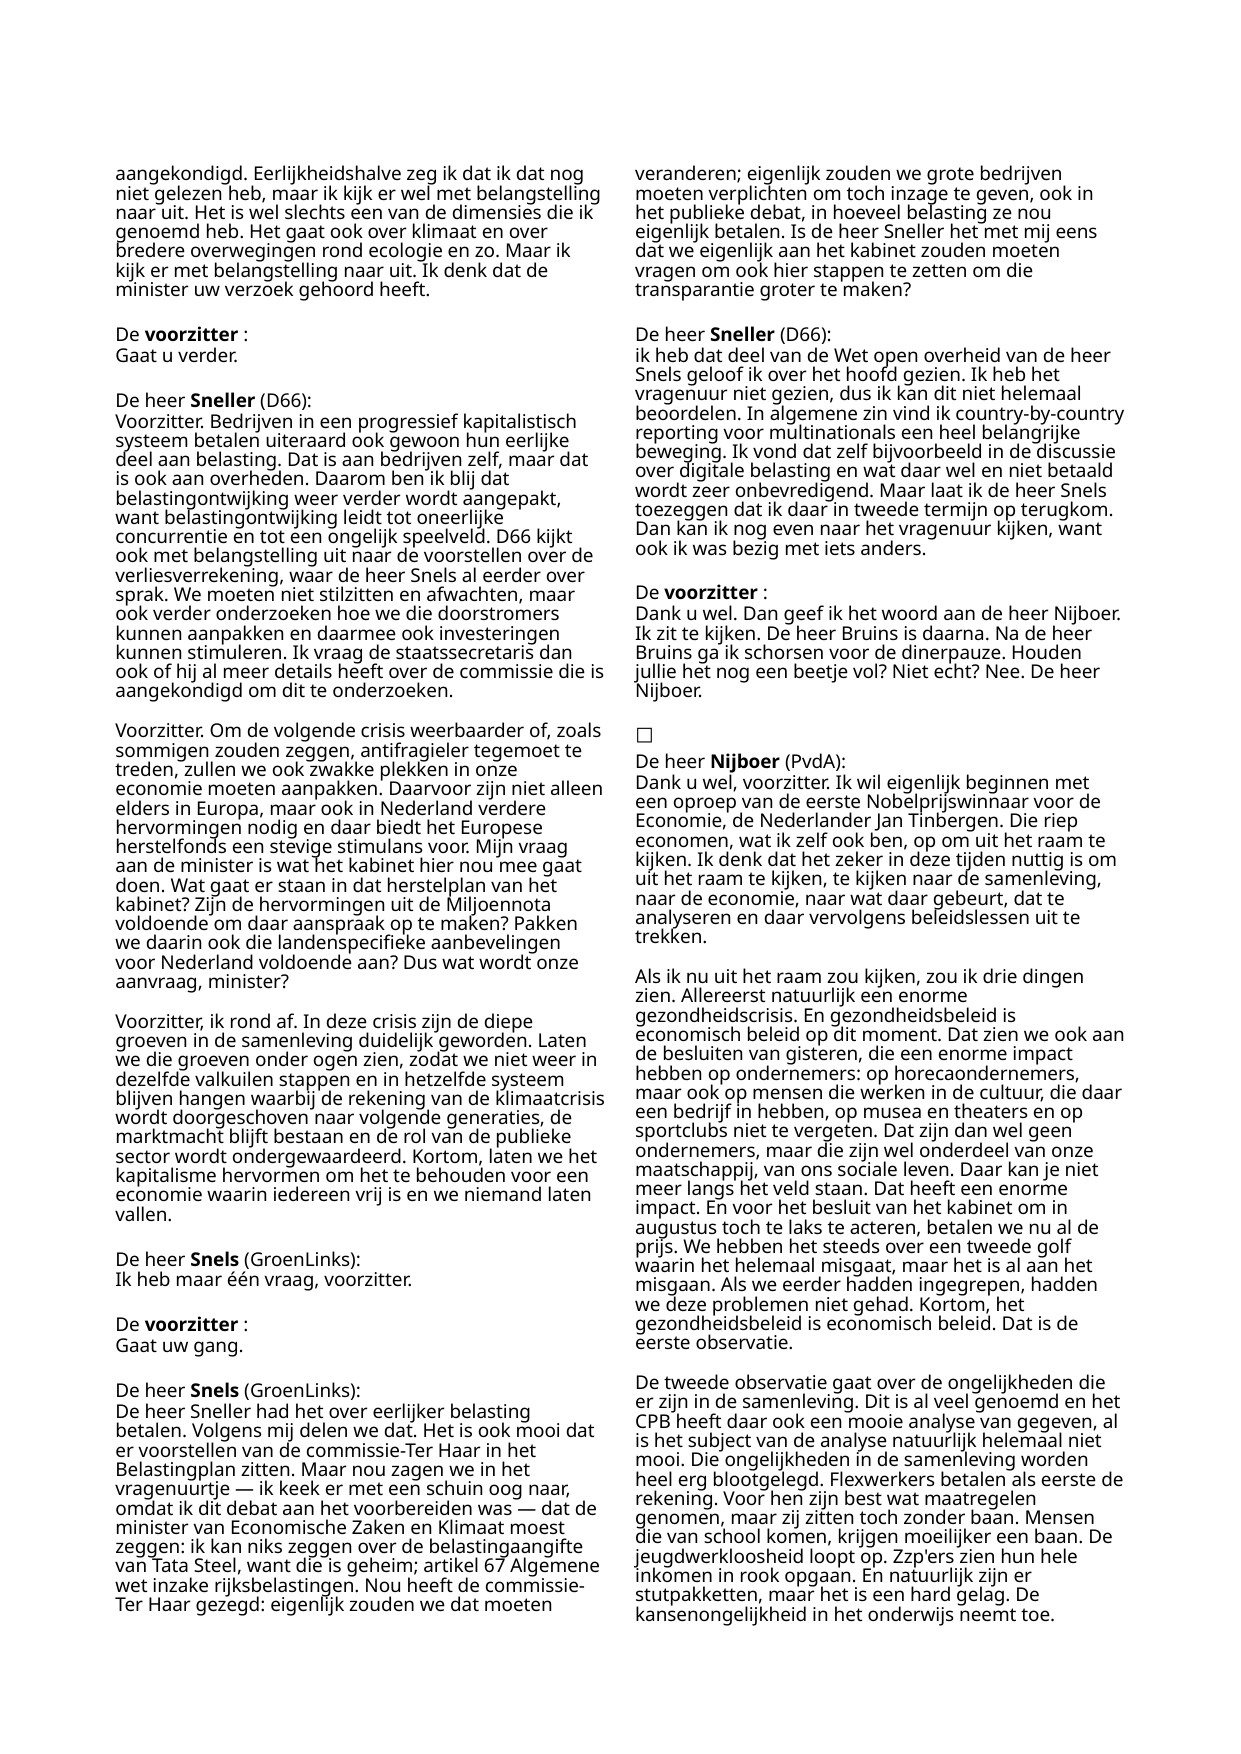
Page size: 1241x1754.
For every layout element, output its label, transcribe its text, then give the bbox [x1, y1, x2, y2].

text Gaat uw gang. [115, 1337, 605, 1357]
text De heer Snels (GroenLinks): [115, 1377, 605, 1403]
text Dank u wel. Dan geef ik het woord aan de heer Nijboer. Ik zit te kijken. De heer Bruins is daarna. Na de heer Bruins ga ik schorsen voor de dinerpauze. Houden jullie het nog een beetje vol? Niet echt? Nee. De heer Nijboer. [635, 605, 1125, 702]
text Gaat u verder. [115, 347, 605, 366]
text ⬜ [635, 722, 1125, 748]
text Dank u wel, voorzitter. Ik wil eigenlijk beginnen met een oproep van de eerste Nobelprijswinnaar voor de Economie, de Nederlander Jan Tinbergen. Die riep economen, wat ik zelf ook ben, op om uit het raam te kijken. Ik denk dat het zeker in deze tijden nuttig is om uit het raam te kijken, te kijken naar de samenleving, naar de economie, naar wat daar gebeurt, dat te analyseren en daar vervolgens beleidslessen uit te trekken. [635, 774, 1125, 947]
text De voorzitter : [635, 579, 1125, 605]
text aangekondigd. Eerlijkheidshalve zeg ik dat ik dat nog niet gelezen heb, maar ik kijk er wel met belangstelling naar uit. Het is wel slechts een van de dimensies die ik genoemd heb. Het gaat ook over klimaat en over bredere overwegingen rond ecologie en zo. Maar ik kijk er met belangstelling naar uit. Ik denk dat de minister uw verzoek gehoord heeft. [115, 165, 605, 300]
text De tweede observatie gaat over de ongelijkheden die er zijn in de samenleving. Dit is al veel genoemd en het CPB heeft daar ook een mooie analyse van gegeven, al is het subject van de analyse natuurlijk helemaal niet mooi. Die ongelijkheden in de samenleving worden heel erg blootgelegd. Flexwerkers betalen als eerste de rekening. Voor hen zijn best wat maatregelen genomen, maar zij zitten toch zonder baan. Mensen die van school komen, krijgen moeilijker een baan. De jeugdwerkloosheid loopt op. Zzp'ers zien hun hele inkomen in rook opgaan. En natuurlijk zijn er stutpakketten, maar het is een hard gelag. De kansenongelijkheid in het onderwijs neemt toe. [635, 1374, 1125, 1625]
text De heer Nijboer (PvdA): [635, 748, 1125, 774]
text Ik heb maar één vraag, voorzitter. [115, 1271, 605, 1291]
text De voorzitter : [115, 1312, 605, 1337]
text De voorzitter : [115, 321, 605, 347]
text Voorzitter, ik rond af. In deze crisis zijn de diepe groeven in de samenleving duidelijk geworden. Laten we die groeven onder ogen zien, zodat we niet weer in dezelfde valkuilen stappen en in hetzelfde systeem blijven hangen waarbij de rekening van de klimaatcrisis wordt doorgeschoven naar volgende generaties, de marktmacht blijft bestaan en de rol van de publieke sector wordt ondergewaardeerd. Kortom, laten we het kapitalisme hervormen om het te behouden voor een economie waarin iedereen vrij is en we niemand laten vallen. [115, 1013, 605, 1225]
text ik heb dat deel van de Wet open overheid van de heer Snels geloof ik over het hoofd gezien. Ik heb het vragenuur niet gezien, dus ik kan dit niet helemaal beoordelen. In algemene zin vind ik country-by-country reporting voor multinationals een heel belangrijke beweging. Ik vond dat zelf bijvoorbeeld in de discussie over digitale belasting en wat daar wel en niet betaald wordt zeer onbevredigend. Maar laat ik de heer Snels toezeggen dat ik daar in tweede termijn op terugkom. Dan kan ik nog even naar het vragenuur kijken, want ook ik was bezig met iets anders. [635, 347, 1125, 559]
text De heer Sneller had het over eerlijker belasting betalen. Volgens mij delen we dat. Het is ook mooi dat er voorstellen van de commissie-Ter Haar in het Belastingplan zitten. Maar nou zagen we in het vragenuurtje — ik keek er met een schuin oog naar, omdat ik dit debat aan het voorbereiden was — dat de minister van Economische Zaken en Klimaat moest zeggen: ik kan niks zeggen over de belastingaangifte van Tata Steel, want die is geheim; artikel 67 Algemene wet inzake rijksbelastingen. Nou heeft de commissie-Ter Haar gezegd: eigenlijk zouden we dat moeten [115, 1403, 605, 1615]
text Als ik nu uit het raam zou kijken, zou ik drie dingen zien. Allereerst natuurlijk een enorme gezondheidscrisis. En gezondheidsbeleid is economisch beleid op dit moment. Dat zien we ook aan de besluiten van gisteren, die een enorme impact hebben op ondernemers: op horecaondernemers, maar ook op mensen die werken in de cultuur, die daar een bedrijf in hebben, op musea en theaters en op sportclubs niet te vergeten. Dat zijn dan wel geen ondernemers, maar die zijn wel onderdeel van onze maatschappij, van ons sociale leven. Daar kan je niet meer langs het veld staan. Dat heeft een enorme impact. En voor het besluit van het kabinet om in augustus toch te laks te acteren, betalen we nu al de prijs. We hebben het steeds over een tweede golf waarin het helemaal misgaat, maar het is al aan het misgaan. Als we eerder hadden ingegrepen, hadden we deze problemen niet gehad. Kortom, het gezondheidsbeleid is economisch beleid. Dat is de eerste observatie. [635, 968, 1125, 1353]
text veranderen; eigenlijk zouden we grote bedrijven moeten verplichten om toch inzage te geven, ook in het publieke debat, in hoeveel belasting ze nou eigenlijk betalen. Is de heer Sneller het met mij eens dat we eigenlijk aan het kabinet zouden moeten vragen om ook hier stappen te zetten om die transparantie groter te maken? [635, 165, 1125, 300]
text De heer Sneller (D66): [115, 387, 605, 413]
text De heer Snels (GroenLinks): [115, 1246, 605, 1271]
text De heer Sneller (D66): [635, 321, 1125, 347]
text Voorzitter. Om de volgende crisis weerbaarder of, zoals sommigen zouden zeggen, antifragieler tegemoet te treden, zullen we ook zwakke plekken in onze economie moeten aanpakken. Daarvoor zijn niet alleen elders in Europa, maar ook in Nederland verdere hervormingen nodig en daar biedt het Europese herstelfonds een stevige stimulans voor. Mijn vraag aan de minister is wat het kabinet hier nou mee gaat doen. Wat gaat er staan in dat herstelplan van het kabinet? Zijn de hervormingen uit de Miljoennota voldoende om daar aanspraak op te maken? Pakken we daarin ook die landenspecifieke aanbevelingen voor Nederland voldoende aan? Dus wat wordt onze aanvraag, minister? [115, 722, 605, 992]
text Voorzitter. Bedrijven in een progressief kapitalistisch systeem betalen uiteraard ook gewoon hun eerlijke deel aan belasting. Dat is aan bedrijven zelf, maar dat is ook aan overheden. Daarom ben ik blij dat belastingontwijking weer verder wordt aangepakt, want belastingontwijking leidt tot oneerlijke concurrentie en tot een ongelijk speelveld. D66 kijkt ook met belangstelling uit naar de voorstellen over de verliesverrekening, waar de heer Snels al eerder over sprak. We moeten niet stilzitten en afwachten, maar ook verder onderzoeken hoe we die doorstromers kunnen aanpakken en daarmee ook investeringen kunnen stimuleren. Ik vraag de staatssecretaris dan ook of hij al meer details heeft over de commissie die is aangekondigd om dit te onderzoeken. [115, 413, 605, 702]
